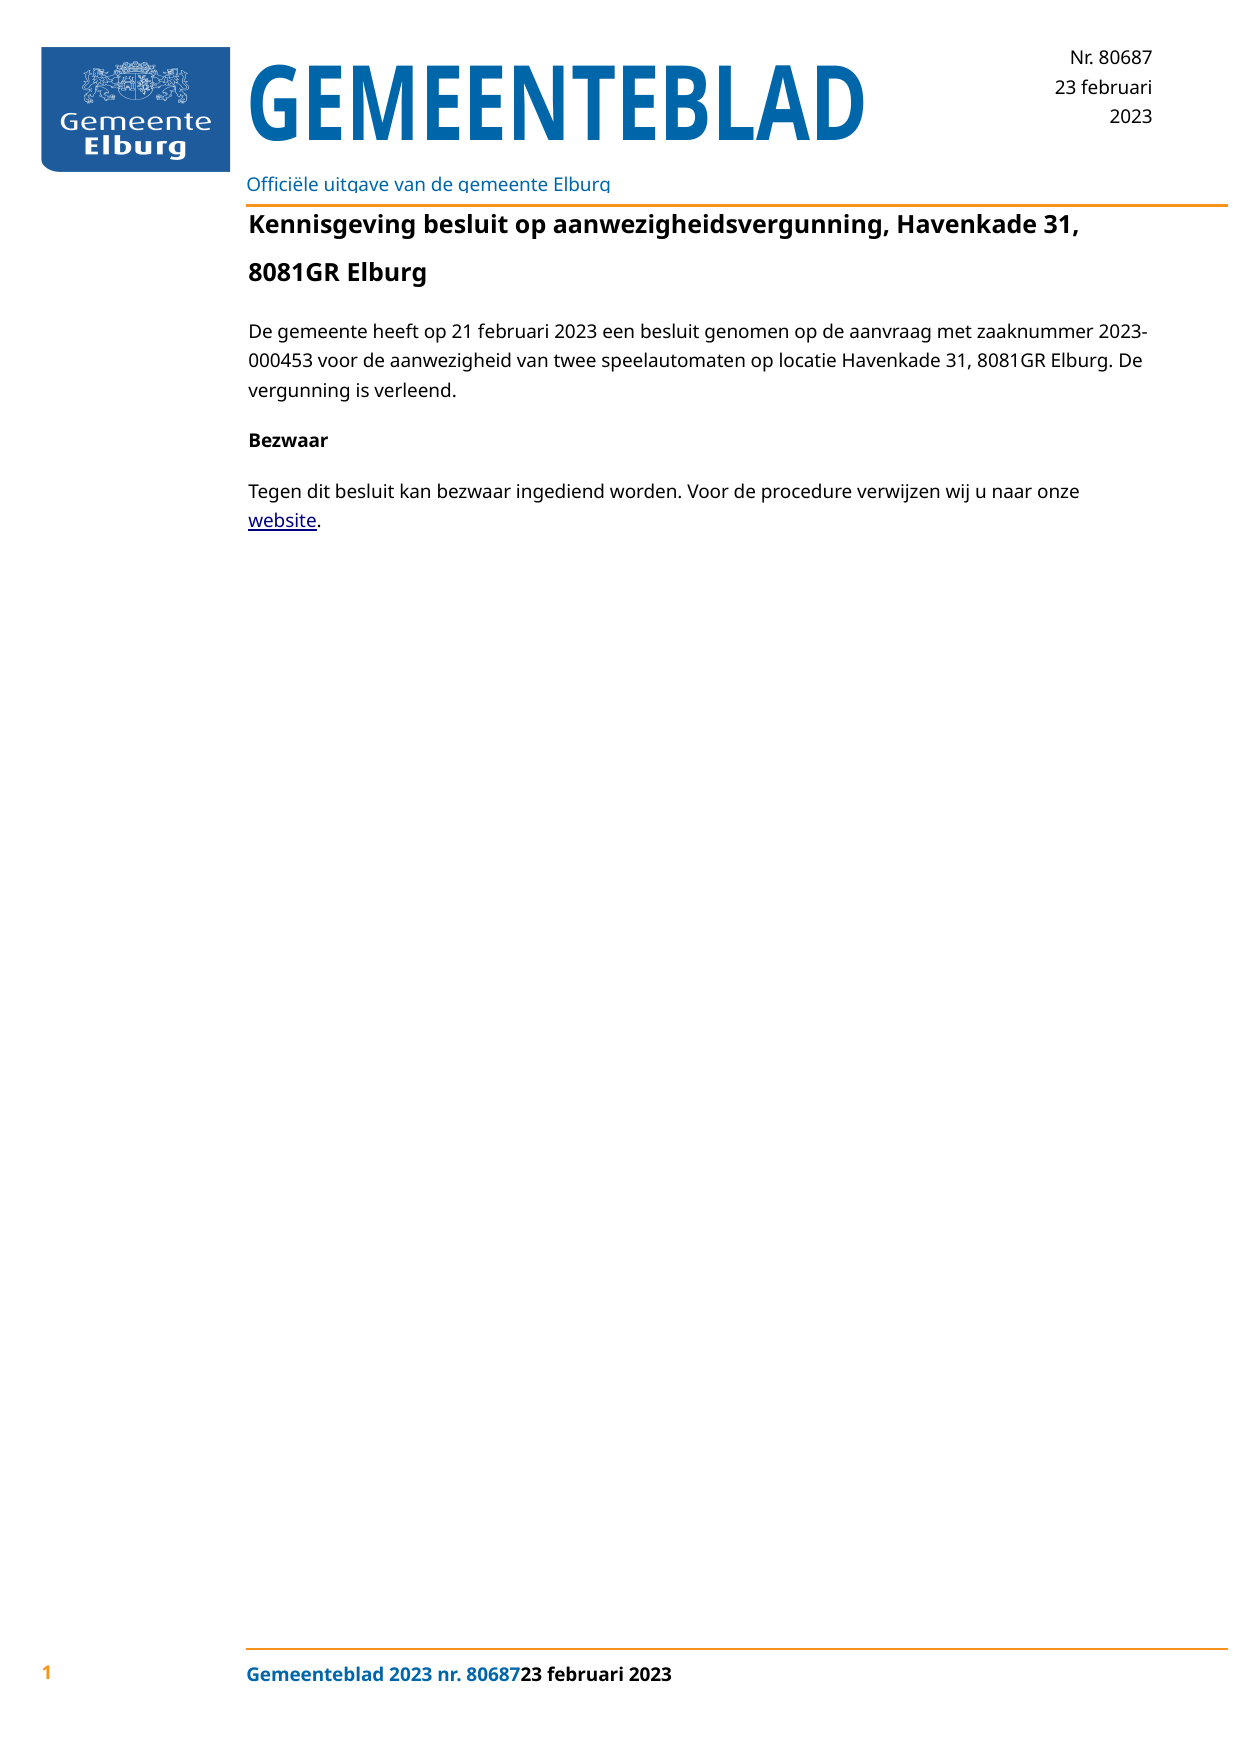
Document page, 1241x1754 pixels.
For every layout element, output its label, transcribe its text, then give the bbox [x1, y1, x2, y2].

text Bezwaar [248, 427, 1152, 453]
text Kennisgeving besluit op aanwezigheidsvergunning, Havenkade 31, 8081GR Elburg [248, 207, 1152, 288]
text Tegen dit besluit kan bezwaar ingediend worden. Voor de procedure verwijzen wij u naar onze website. [248, 478, 1152, 533]
text De gemeente heeft op 21 februari 2023 een besluit genomen op de aanvraag met zaaknummer 2023-000453 voor de aanwezigheid van twee speelautomaten op locatie Havenkade 31, 8081GR Elburg. De vergunning is verleend. [248, 318, 1152, 403]
picture [41, 47, 231, 172]
